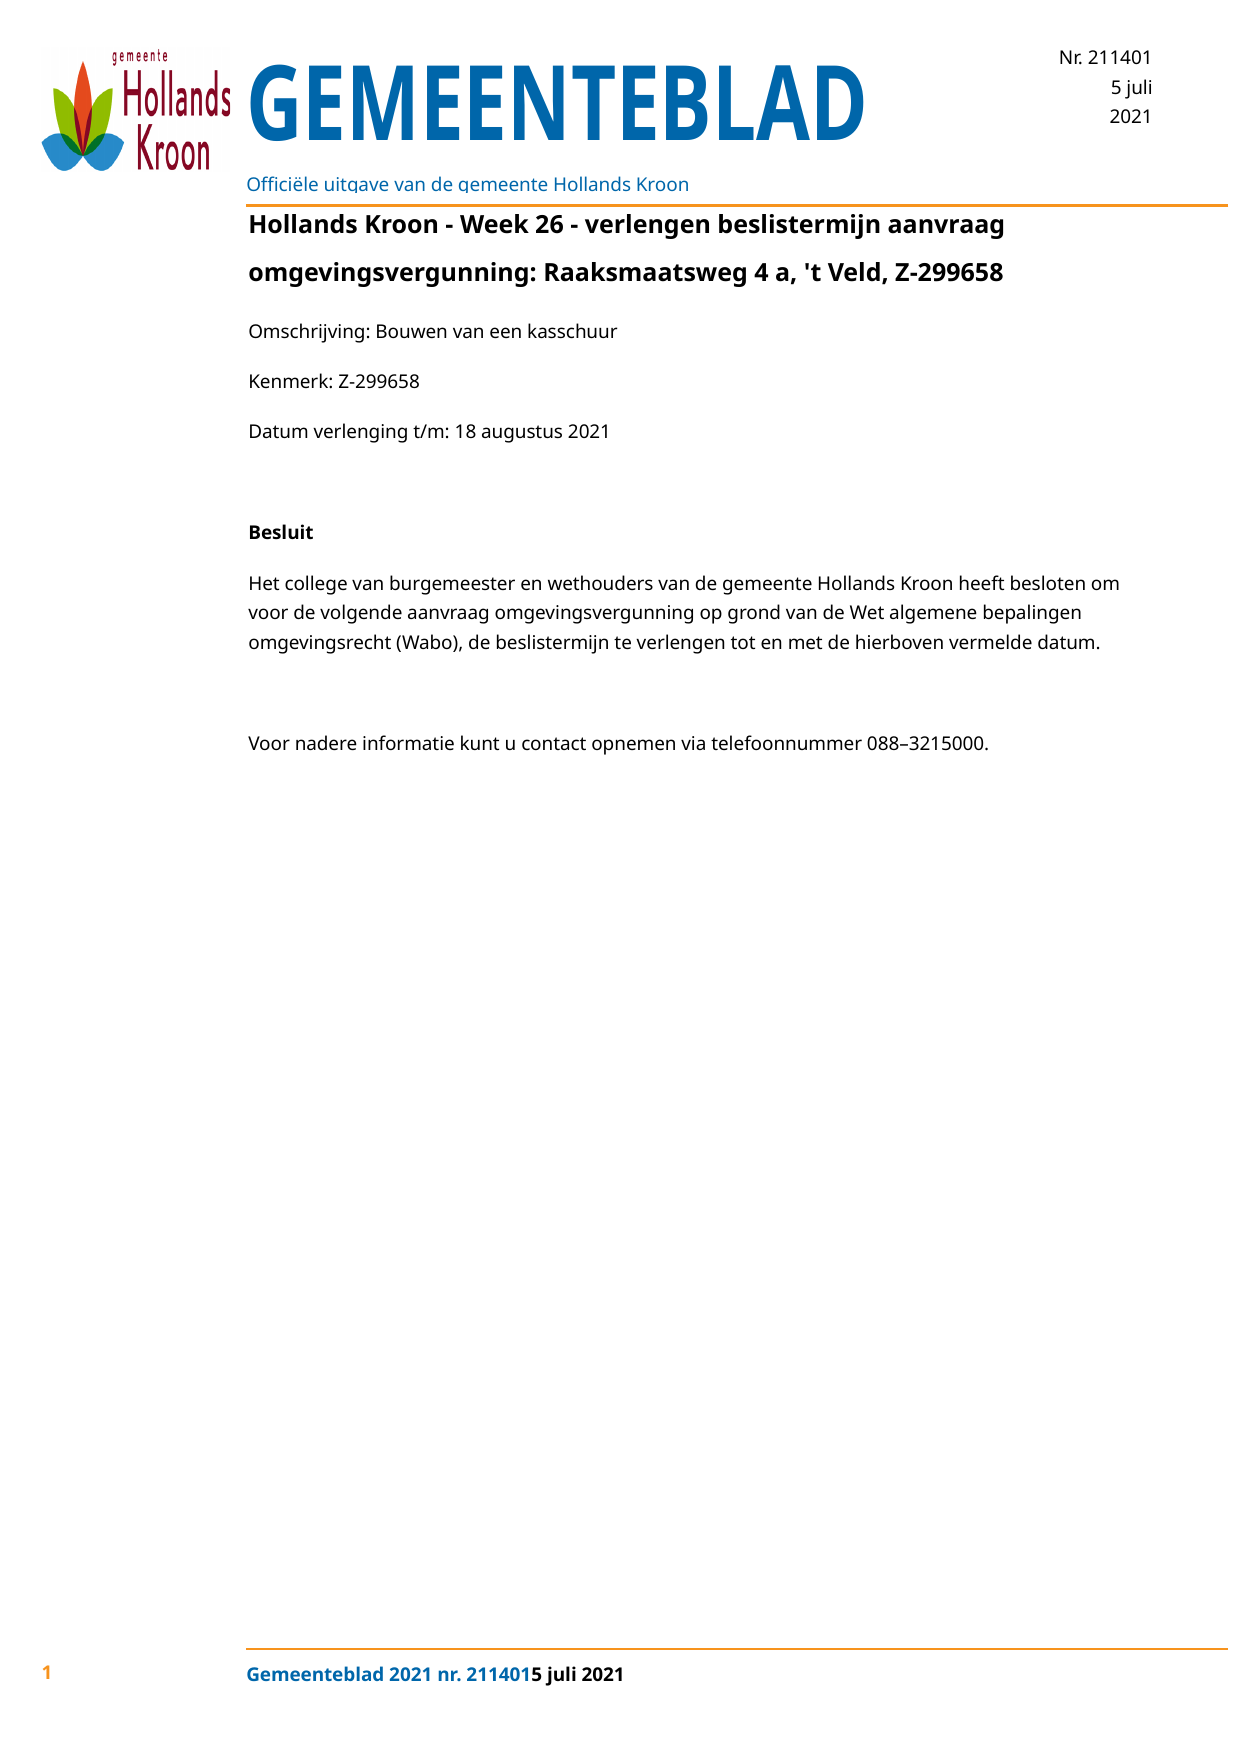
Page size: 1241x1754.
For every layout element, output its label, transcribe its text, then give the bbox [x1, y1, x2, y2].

text Voor nadere informatie kunt u contact opnemen via telefoonnummer 088–3215000. [248, 730, 1152, 756]
text Hollands Kroon - Week 26 - verlengen beslistermijn aanvraag omgevingsvergunning: Raaksmaatsweg 4 a, 't Veld, Z-299658 [248, 207, 1152, 288]
text Besluit [248, 519, 1152, 545]
text Kenmerk: Z-299658 [248, 368, 1152, 394]
picture [41, 47, 231, 172]
text Datum verlenging t/m: 18 augustus 2021 [248, 419, 1152, 444]
text Het college van burgemeester en wethouders van de gemeente Hollands Kroon heeft besloten om voor de volgende aanvraag omgevingsvergunning op grond van de Wet algemene bepalingen omgevingsrecht (Wabo), de beslistermijn te verlengen tot en met de hierboven vermelde datum. [248, 570, 1152, 655]
text Omschrijving: Bouwen van een kasschuur [248, 318, 1152, 344]
